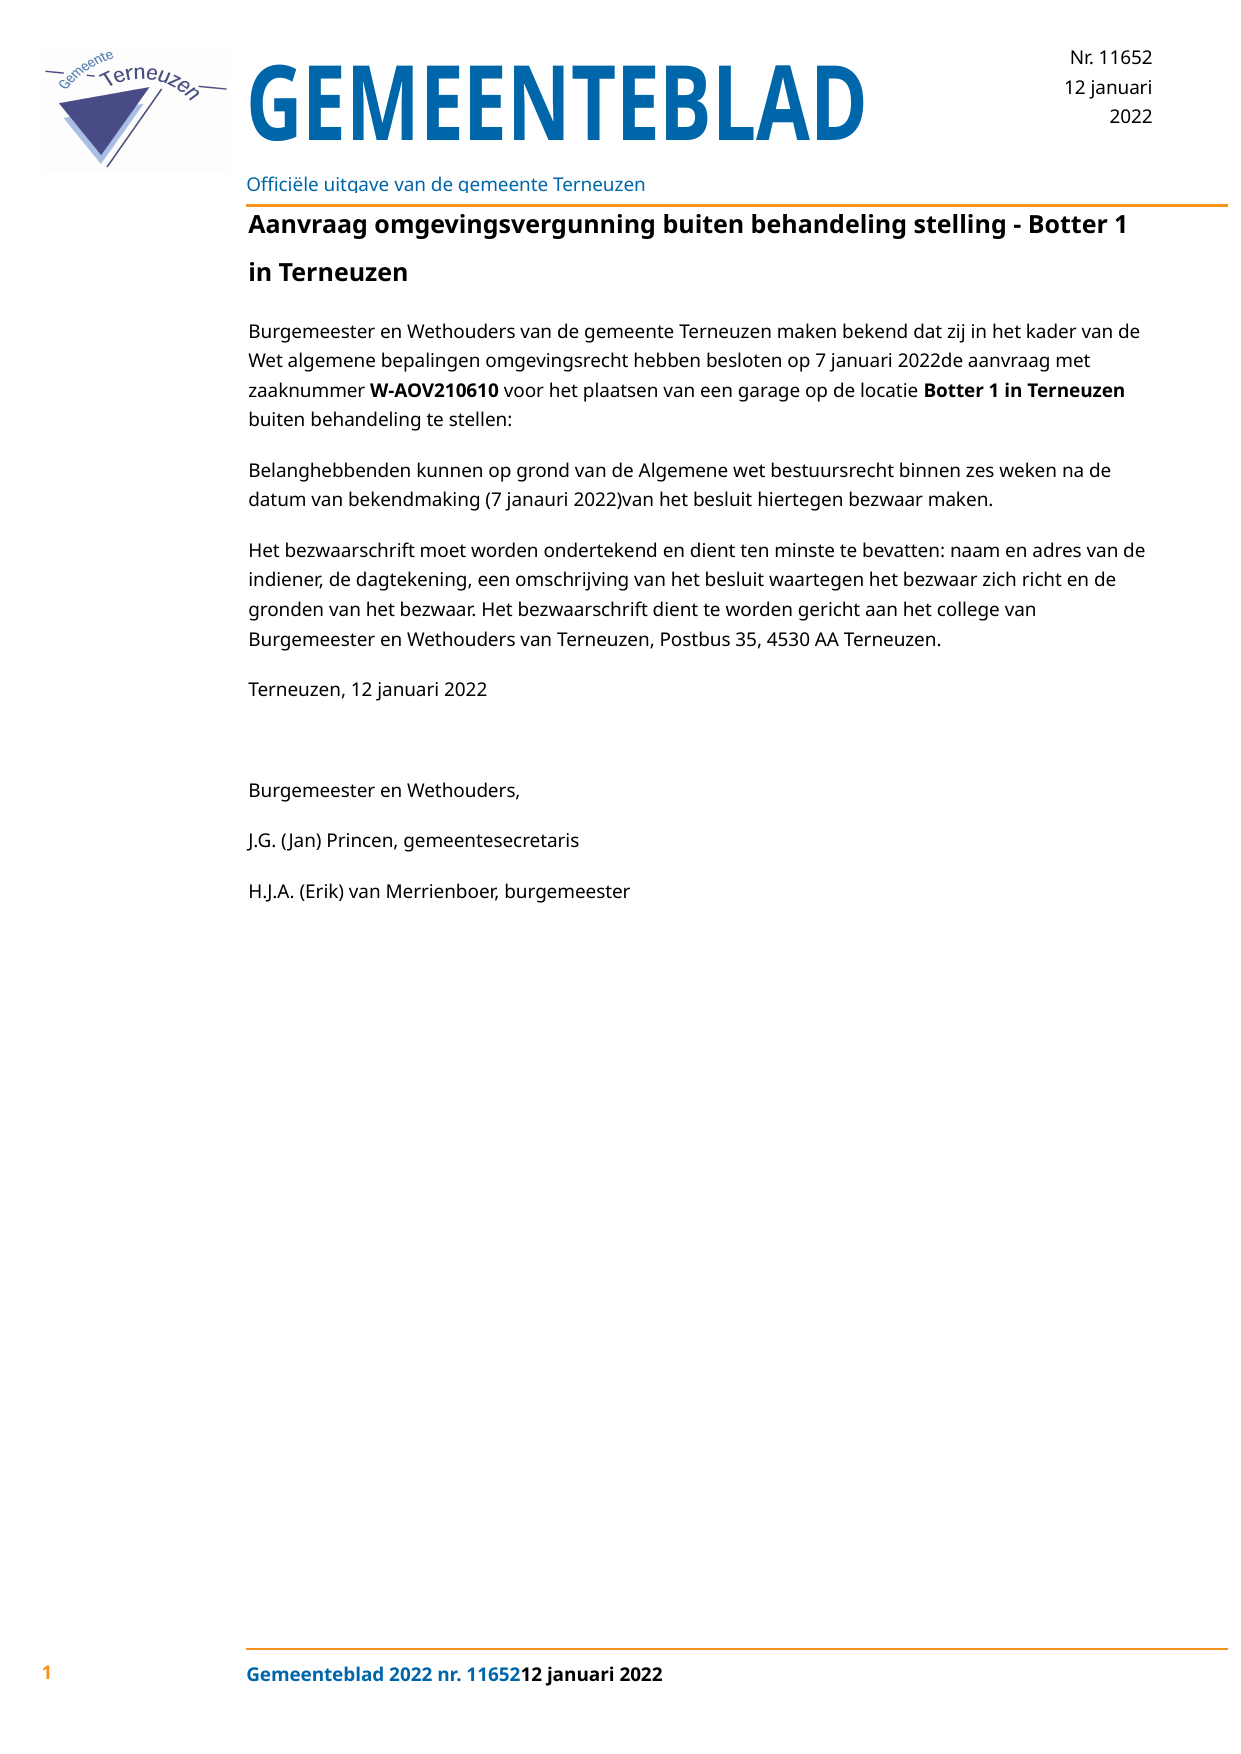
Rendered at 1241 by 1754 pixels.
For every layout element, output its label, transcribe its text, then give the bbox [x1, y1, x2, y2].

picture [41, 47, 231, 172]
text Aanvraag omgevingsvergunning buiten behandeling stelling - Botter 1 in Terneuzen [248, 207, 1152, 288]
text Het bezwaarschrift moet worden ondertekend en dient ten minste te bevatten: naam en adres van de indiener, de dagtekening, een omschrijving van het besluit waartegen het bezwaar zich richt en de gronden van het bezwaar. Het bezwaarschrift dient te worden gericht aan het college van Burgemeester en Wethouders van Terneuzen, Postbus 35, 4530 AA Terneuzen. [248, 537, 1152, 652]
text Belanghebbenden kunnen op grond van de Algemene wet bestuursrecht binnen zes weken na de datum van bekendmaking (7 janauri 2022)van het besluit hiertegen bezwaar maken. [248, 457, 1152, 512]
text Terneuzen, 12 januari 2022 [248, 676, 1152, 702]
text J.G. (Jan) Princen, gemeentesecretaris [248, 827, 1152, 853]
text Burgemeester en Wethouders, [248, 777, 1152, 803]
text H.J.A. (Erik) van Merrienboer, burgemeester [248, 878, 1152, 904]
text Burgemeester en Wethouders van de gemeente Terneuzen maken bekend dat zij in het kader van de Wet algemene bepalingen omgevingsrecht hebben besloten op 7 januari 2022de aanvraag met zaaknummer W-AOV210610 voor het plaatsen van een garage op de locatie Botter 1 in Terneuzen buiten behandeling te stellen: [248, 318, 1152, 432]
